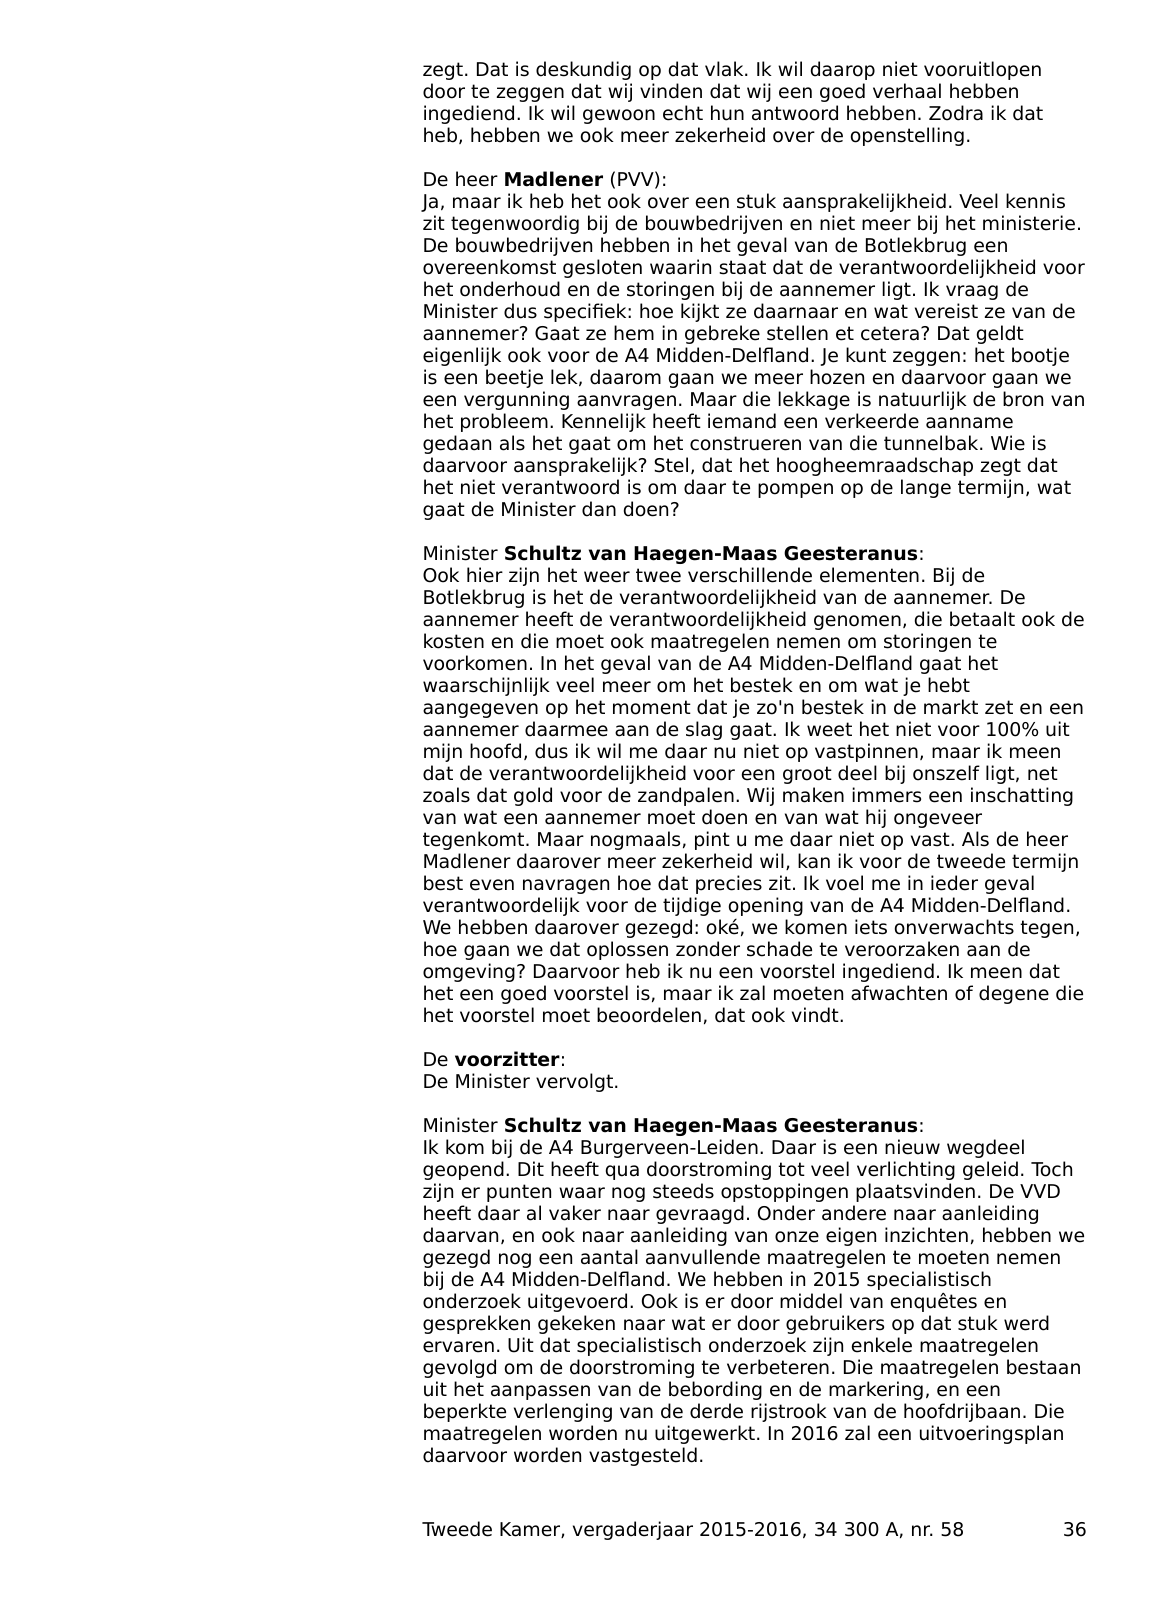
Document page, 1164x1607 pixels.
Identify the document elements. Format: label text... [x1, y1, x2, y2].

text De heer Madlener (PVV): [422, 169, 1087, 191]
text De Minister vervolgt. [422, 1071, 1087, 1093]
text De voorzitter: [422, 1049, 1087, 1071]
text Minister Schultz van Haegen-Maas Geesteranus: [422, 543, 1087, 565]
text Ja, maar ik heb het ook over een stuk aansprakelijkheid. Veel kennis zit tegenwoordig bij de bouwbedrijven en niet meer bij het ministerie. De bouwbedrijven hebben in het geval van de Botlekbrug een overeenkomst gesloten waarin staat dat de verantwoordelijkheid voor het onderhoud en de storingen bij de aannemer ligt. Ik vraag de Minister dus specifiek: hoe kijkt ze daarnaar en wat vereist ze van de aannemer? Gaat ze hem in gebreke stellen et cetera? Dat geldt eigenlijk ook voor de A4 Midden-Delfland. Je kunt zeggen: het bootje is een beetje lek, daarom gaan we meer hozen en daarvoor gaan we een vergunning aanvragen. Maar die lekkage is natuurlijk de bron van het probleem. Kennelijk heeft iemand een verkeerde aanname gedaan als het gaat om het construeren van die tunnelbak. Wie is daarvoor aansprakelijk? Stel, dat het hoogheemraadschap zegt dat het niet verantwoord is om daar te pompen op de lange termijn, wat gaat de Minister dan doen? [422, 191, 1087, 521]
text Ook hier zijn het weer twee verschillende elementen. Bij de Botlekbrug is het de verantwoordelijkheid van de aannemer. De aannemer heeft de verantwoordelijkheid genomen, die betaalt ook de kosten en die moet ook maatregelen nemen om storingen te voorkomen. In het geval van de A4 Midden-Delfland gaat het waarschijnlijk veel meer om het bestek en om wat je hebt aangegeven op het moment dat je zo'n bestek in de markt zet en een aannemer daarmee aan de slag gaat. Ik weet het niet voor 100% uit mijn hoofd, dus ik wil me daar nu niet op vastpinnen, maar ik meen dat de verantwoordelijkheid voor een groot deel bij onszelf ligt, net zoals dat gold voor de zandpalen. Wij maken immers een inschatting van wat een aannemer moet doen en van wat hij ongeveer tegenkomt. Maar nogmaals, pint u me daar niet op vast. Als de heer Madlener daarover meer zekerheid wil, kan ik voor de tweede termijn best even navragen hoe dat precies zit. Ik voel me in ieder geval verantwoordelijk voor de tijdige opening van de A4 Midden-Delfland. We hebben daarover gezegd: oké, we komen iets onverwachts tegen, hoe gaan we dat oplossen zonder schade te veroorzaken aan de omgeving? Daarvoor heb ik nu een voorstel ingediend. Ik meen dat het een goed voorstel is, maar ik zal moeten afwachten of degene die het voorstel moet beoordelen, dat ook vindt. [422, 565, 1087, 1027]
text Ik kom bij de A4 Burgerveen-Leiden. Daar is een nieuw wegdeel geopend. Dit heeft qua doorstroming tot veel verlichting geleid. Toch zijn er punten waar nog steeds opstoppingen plaatsvinden. De VVD heeft daar al vaker naar gevraagd. Onder andere naar aanleiding daarvan, en ook naar aanleiding van onze eigen inzichten, hebben we gezegd nog een aantal aanvullende maatregelen te moeten nemen bij de A4 Midden-Delfland. We hebben in 2015 specialistisch onderzoek uitgevoerd. Ook is er door middel van enquêtes en gesprekken gekeken naar wat er door gebruikers op dat stuk werd ervaren. Uit dat specialistisch onderzoek zijn enkele maatregelen gevolgd om de doorstroming te verbeteren. Die maatregelen bestaan uit het aanpassen van de bebording en de markering, en een beperkte verlenging van de derde rijstrook van de hoofdrijbaan. Die maatregelen worden nu uitgewerkt. In 2016 zal een uitvoeringsplan daarvoor worden vastgesteld. [422, 1137, 1087, 1467]
text zegt. Dat is deskundig op dat vlak. Ik wil daarop niet vooruitlopen door te zeggen dat wij vinden dat wij een goed verhaal hebben ingediend. Ik wil gewoon echt hun antwoord hebben. Zodra ik dat heb, hebben we ook meer zekerheid over de openstelling. [422, 59, 1087, 147]
text Minister Schultz van Haegen-Maas Geesteranus: [422, 1115, 1087, 1137]
